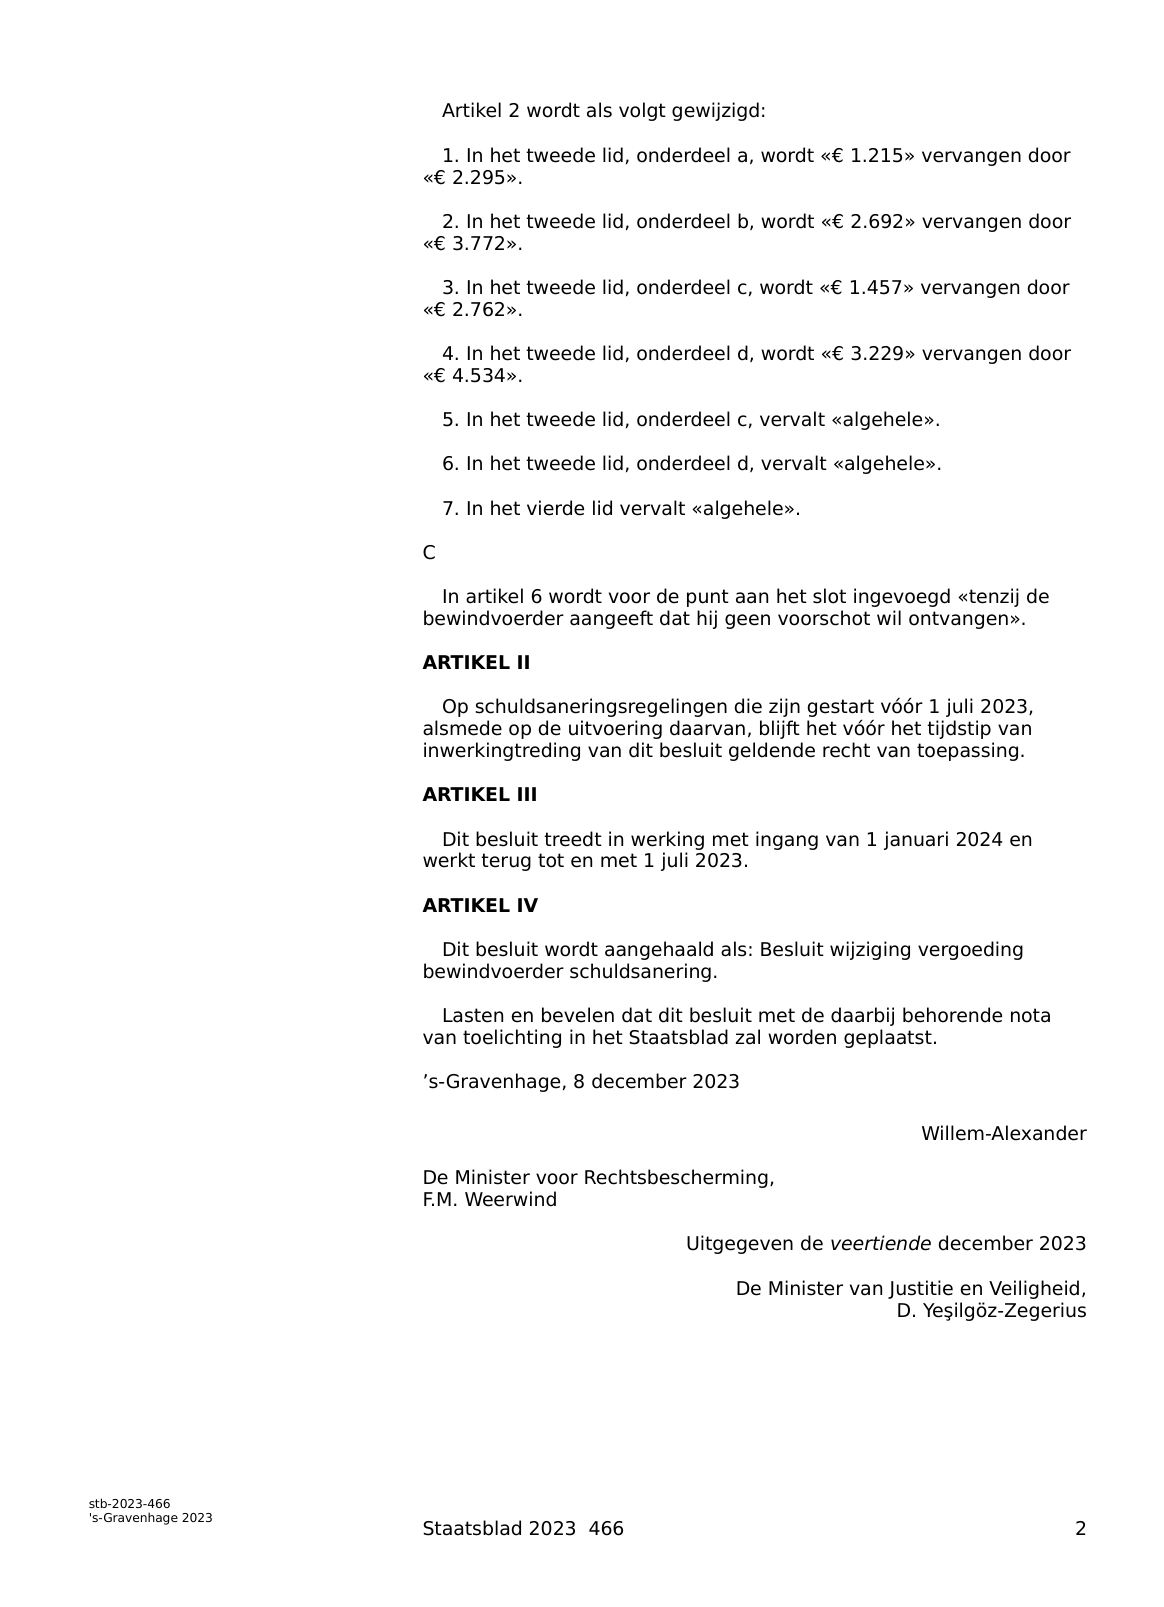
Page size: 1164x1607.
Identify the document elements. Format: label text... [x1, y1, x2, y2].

text Dit besluit treedt in werking met ingang van 1 januari 2024 en werkt terug tot en met 1 juli 2023. [422, 828, 1087, 872]
text Willem-Alexander [422, 1123, 1087, 1145]
text Op schuldsaneringsregelingen die zijn gestart vóór 1 juli 2023, alsmede op de uitvoering daarvan, blijft het vóór het tijdstip van inwerkingtreding van dit besluit geldende recht van toepassing. [422, 696, 1087, 762]
subtitle ARTIKEL III [422, 784, 1087, 806]
subtitle ARTIKEL II [422, 652, 1087, 674]
text 4. In het tweede lid, onderdeel d, wordt «€ 3.229» vervangen door «€ 4.534». [422, 343, 1087, 387]
text 5. In het tweede lid, onderdeel c, vervalt «algehele». [422, 409, 1087, 431]
text 6. In het tweede lid, onderdeel d, vervalt «algehele». [422, 453, 1087, 475]
text Dit besluit wordt aangehaald als: Besluit wijziging vergoeding bewindvoerder schuldsanering. [422, 939, 1087, 983]
text Lasten en bevelen dat dit besluit met de daarbij behorende nota van toelichting in het Staatsblad zal worden geplaatst. [422, 1005, 1087, 1049]
text 1. In het tweede lid, onderdeel a, wordt «€ 1.215» vervangen door «€ 2.295». [422, 144, 1087, 188]
text 2. In het tweede lid, onderdeel b, wordt «€ 2.692» vervangen door «€ 3.772». [422, 211, 1087, 255]
text 3. In het tweede lid, onderdeel c, wordt «€ 1.457» vervangen door «€ 2.762». [422, 277, 1087, 321]
text ’s-Gravenhage, 8 december 2023 [422, 1071, 1087, 1093]
text C [422, 542, 1087, 564]
text 's-Gravenhage 2023 [88, 1511, 323, 1525]
subtitle ARTIKEL IV [422, 894, 1087, 917]
text In artikel 6 wordt voor de punt aan het slot ingevoegd «tenzij de bewindvoerder aangeeft dat hij geen voorschot wil ontvangen». [422, 586, 1087, 630]
text stb-2023-466 [88, 1497, 323, 1511]
text 7. In het vierde lid vervalt «algehele». [422, 497, 1087, 519]
text Artikel 2 wordt als volgt gewijzigd: [422, 100, 1087, 122]
text De Minister voor Rechtsbescherming, F.M. Weerwind [422, 1167, 1087, 1211]
text De Minister van Justitie en Veiligheid, D. Yeşilgöz-Zegerius [422, 1277, 1087, 1321]
text Uitgegeven de veertiende december 2023 [422, 1233, 1087, 1255]
